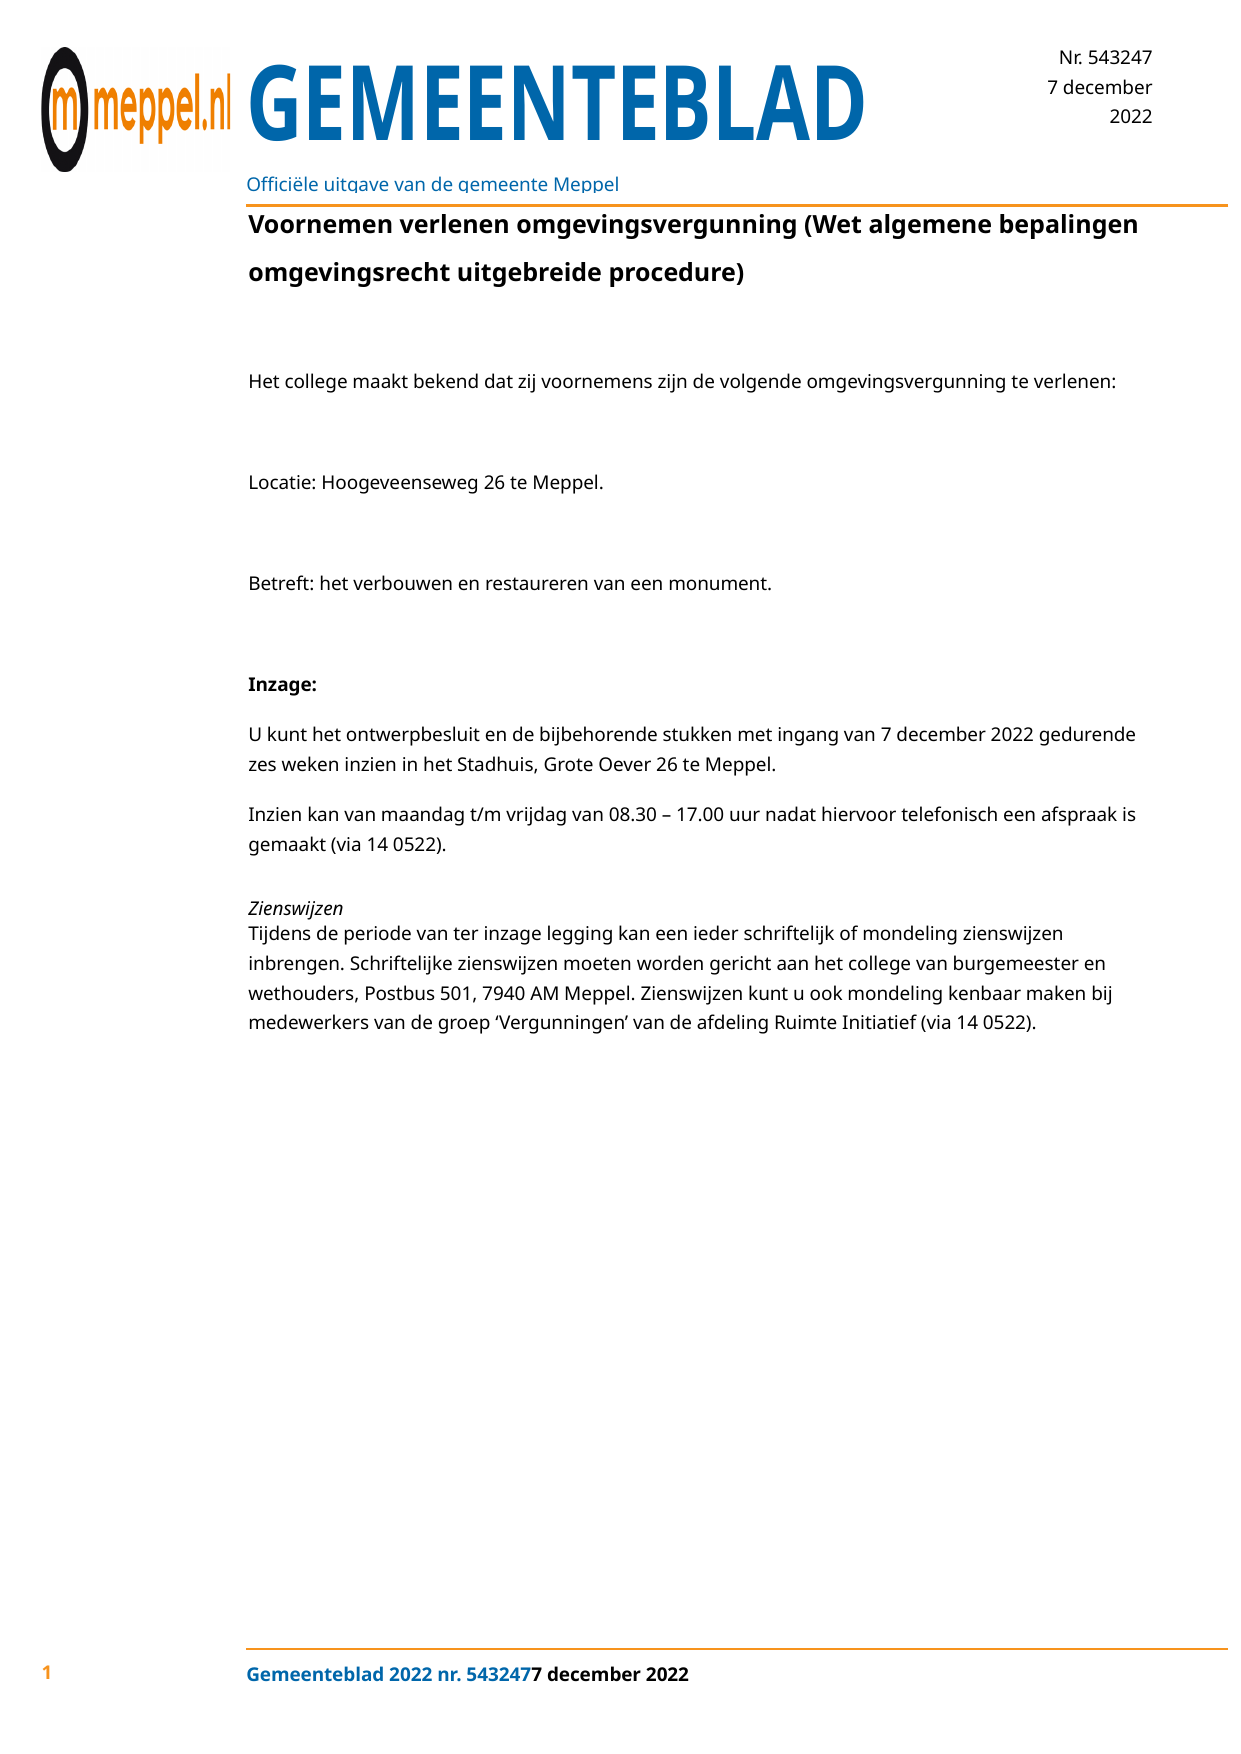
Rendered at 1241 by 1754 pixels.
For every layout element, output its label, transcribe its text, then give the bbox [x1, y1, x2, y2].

text Inzien kan van maandag t/m vrijdag van 08.30 – 17.00 uur nadat hiervoor telefonisch een afspraak is gemaakt (via 14 0522). [248, 801, 1152, 857]
text Betreft: het verbouwen en restaureren van een monument. [248, 570, 1152, 596]
text Tijdens de periode van ter inzage legging kan een ieder schriftelijk of mondeling zienswijzen inbrengen. Schriftelijke zienswijzen moeten worden gericht aan het college van burgemeester en wethouders, Postbus 501, 7940 AM Meppel. Zienswijzen kunt u ook mondeling kenbaar maken bij medewerkers van de groep ‘Vergunningen’ van de afdeling Ruimte Initiatief (via 14 0522). [248, 921, 1152, 1035]
picture [41, 47, 231, 172]
text Zienswijzen [248, 895, 1152, 921]
text Inzage: [248, 671, 1152, 697]
text Voornemen verlenen omgevingsvergunning (Wet algemene bepalingen omgevingsrecht uitgebreide procedure) [248, 207, 1152, 288]
text Het college maakt bekend dat zij voornemens zijn de volgende omgevingsvergunning te verlenen: [248, 368, 1152, 394]
text Locatie: Hoogeveenseweg 26 te Meppel. [248, 469, 1152, 495]
text U kunt het ontwerpbesluit en de bijbehorende stukken met ingang van 7 december 2022 gedurende zes weken inzien in het Stadhuis, Grote Oever 26 te Meppel. [248, 721, 1152, 777]
